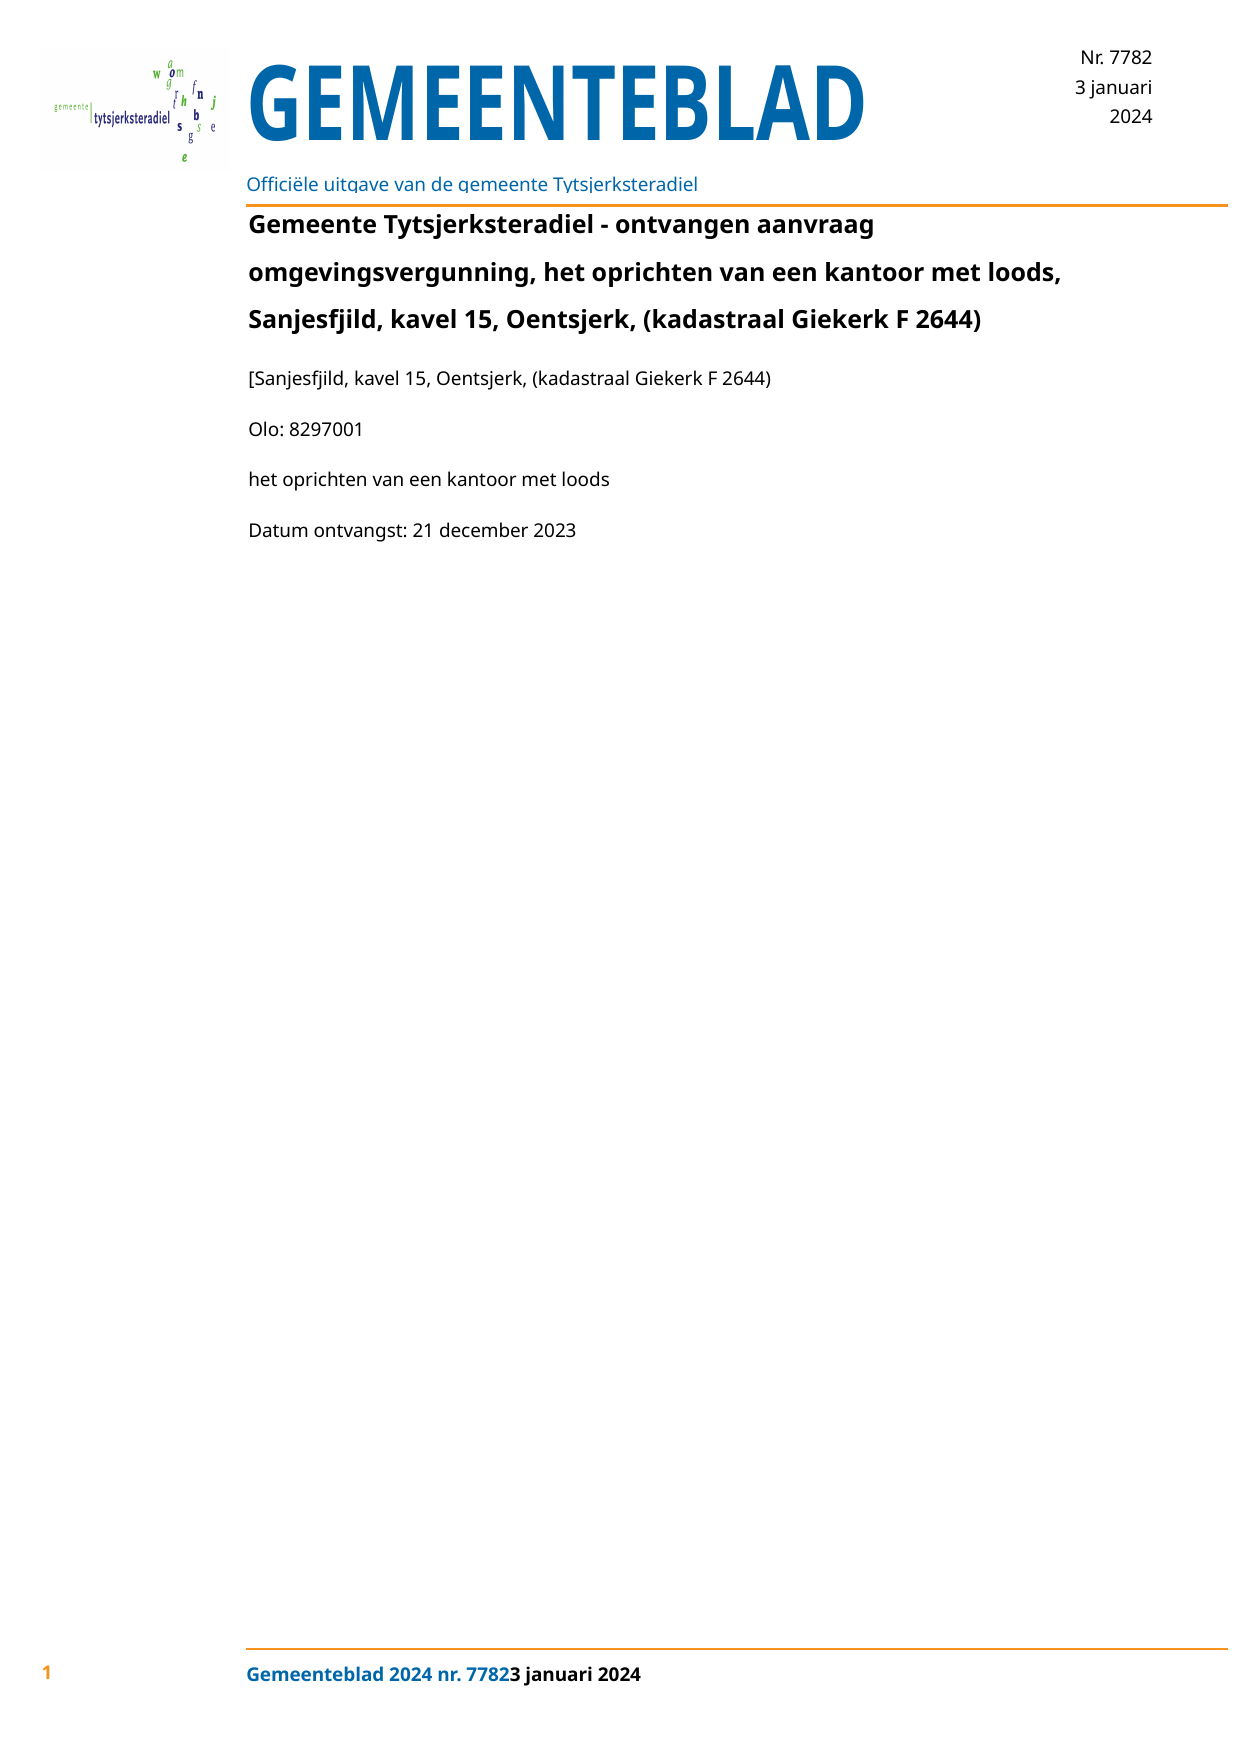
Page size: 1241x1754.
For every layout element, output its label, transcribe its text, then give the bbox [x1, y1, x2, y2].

text Datum ontvangst: 21 december 2023 [248, 517, 1152, 542]
text [Sanjesfjild, kavel 15, Oentsjerk, (kadastraal Giekerk F 2644) [248, 366, 1152, 391]
text Gemeente Tytsjerksteradiel - ontvangen aanvraag omgevingsvergunning, het oprichten van een kantoor met loods, Sanjesfjild, kavel 15, Oentsjerk, (kadastraal Giekerk F 2644) [248, 207, 1152, 336]
text het oprichten van een kantoor met loods [248, 466, 1152, 492]
picture [41, 47, 231, 172]
text Olo: 8297001 [248, 416, 1152, 442]
